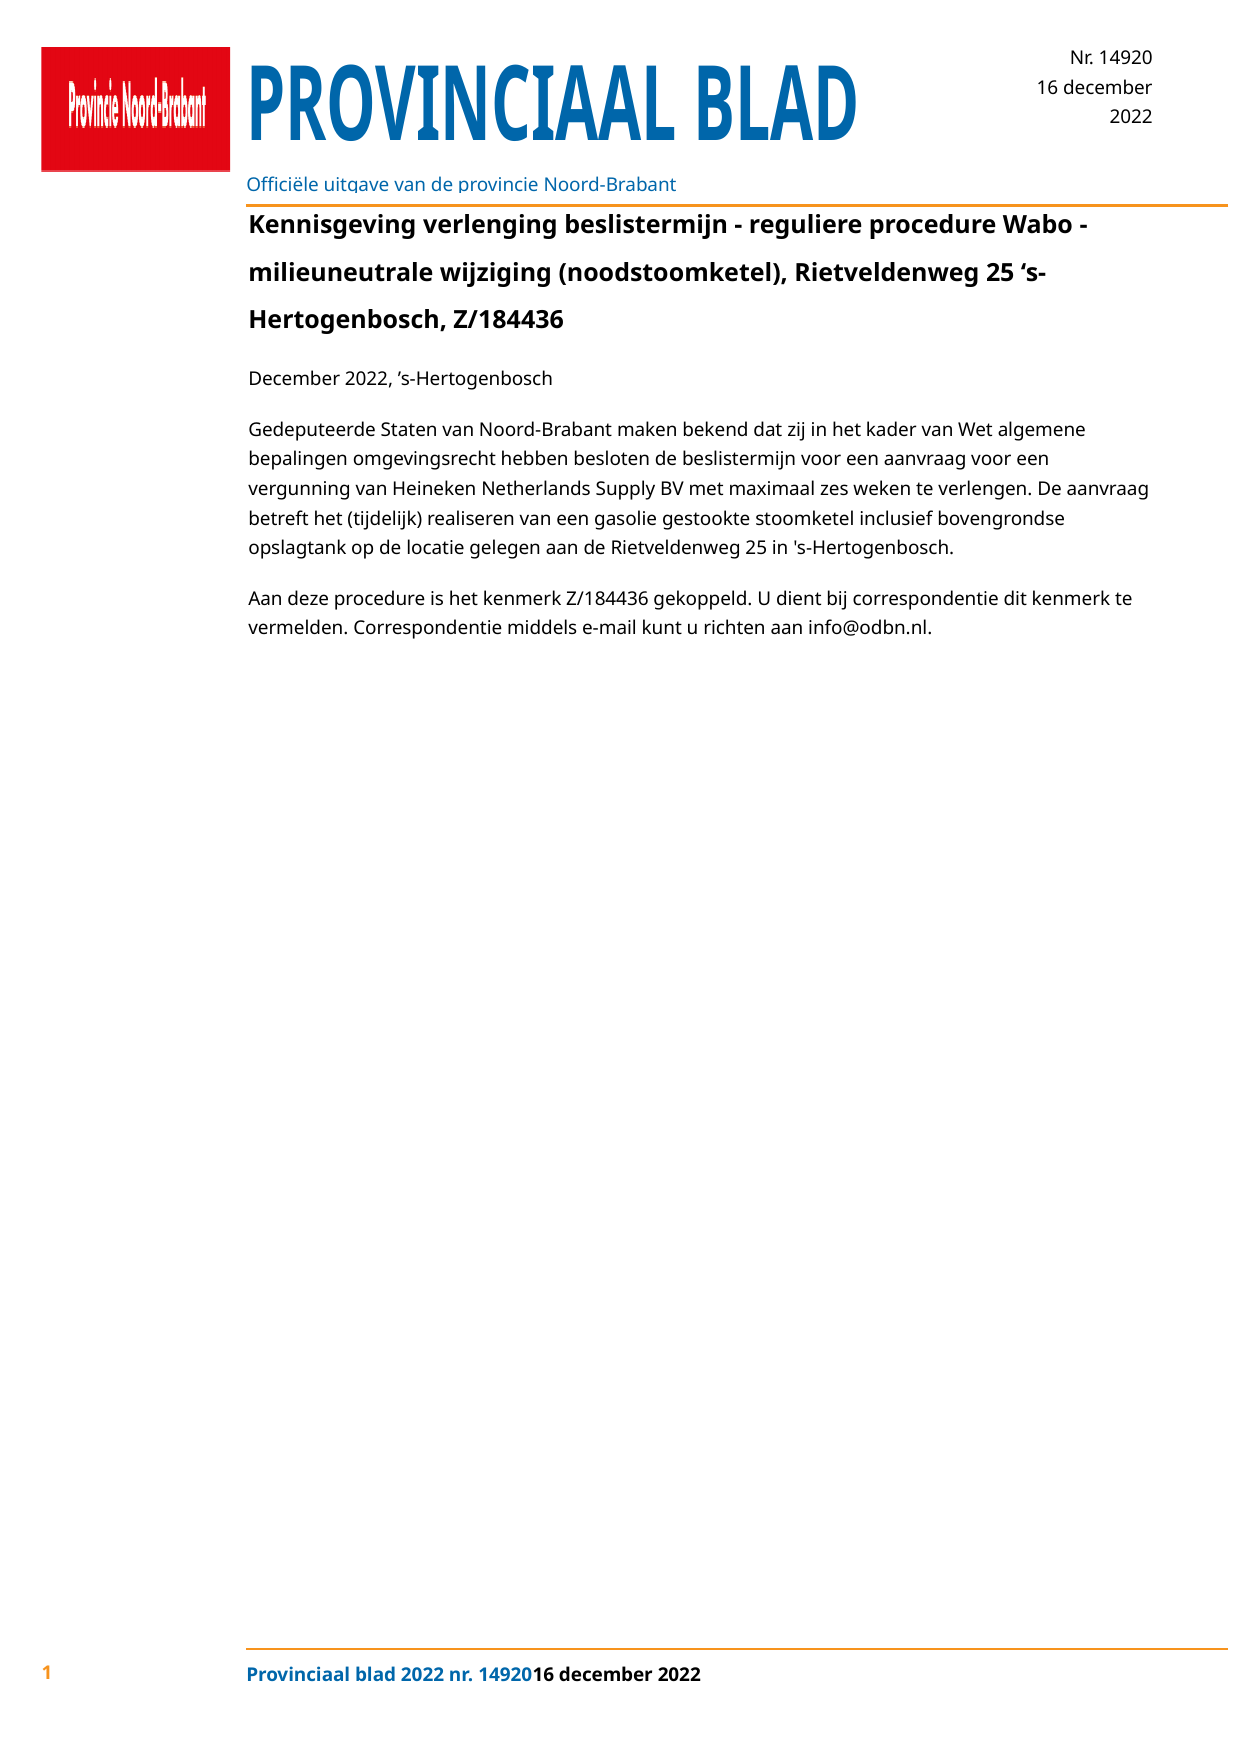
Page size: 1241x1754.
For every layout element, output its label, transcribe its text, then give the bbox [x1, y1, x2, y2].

text December 2022, ’s-Hertogenbosch [248, 366, 1152, 391]
picture [41, 47, 231, 172]
text Aan deze procedure is het kenmerk Z/184436 gekoppeld. U dient bij correspondentie dit kenmerk te vermelden. Correspondentie middels e-mail kunt u richten aan info@odbn.nl. [248, 585, 1152, 640]
text Gedeputeerde Staten van Noord-Brabant maken bekend dat zij in het kader van Wet algemene bepalingen omgevingsrecht hebben besloten de beslistermijn voor een aanvraag voor een vergunning van Heineken Netherlands Supply BV met maximaal zes weken te verlengen. De aanvraag betreft het (tijdelijk) realiseren van een gasolie gestookte stoomketel inclusief bovengrondse opslagtank op de locatie gelegen aan de Rietveldenweg 25 in 's-Hertogenbosch. [248, 416, 1152, 560]
text Kennisgeving verlenging beslistermijn - reguliere procedure Wabo - milieuneutrale wijziging (noodstoomketel), Rietveldenweg 25 ‘s-Hertogenbosch, Z/184436 [248, 207, 1152, 336]
